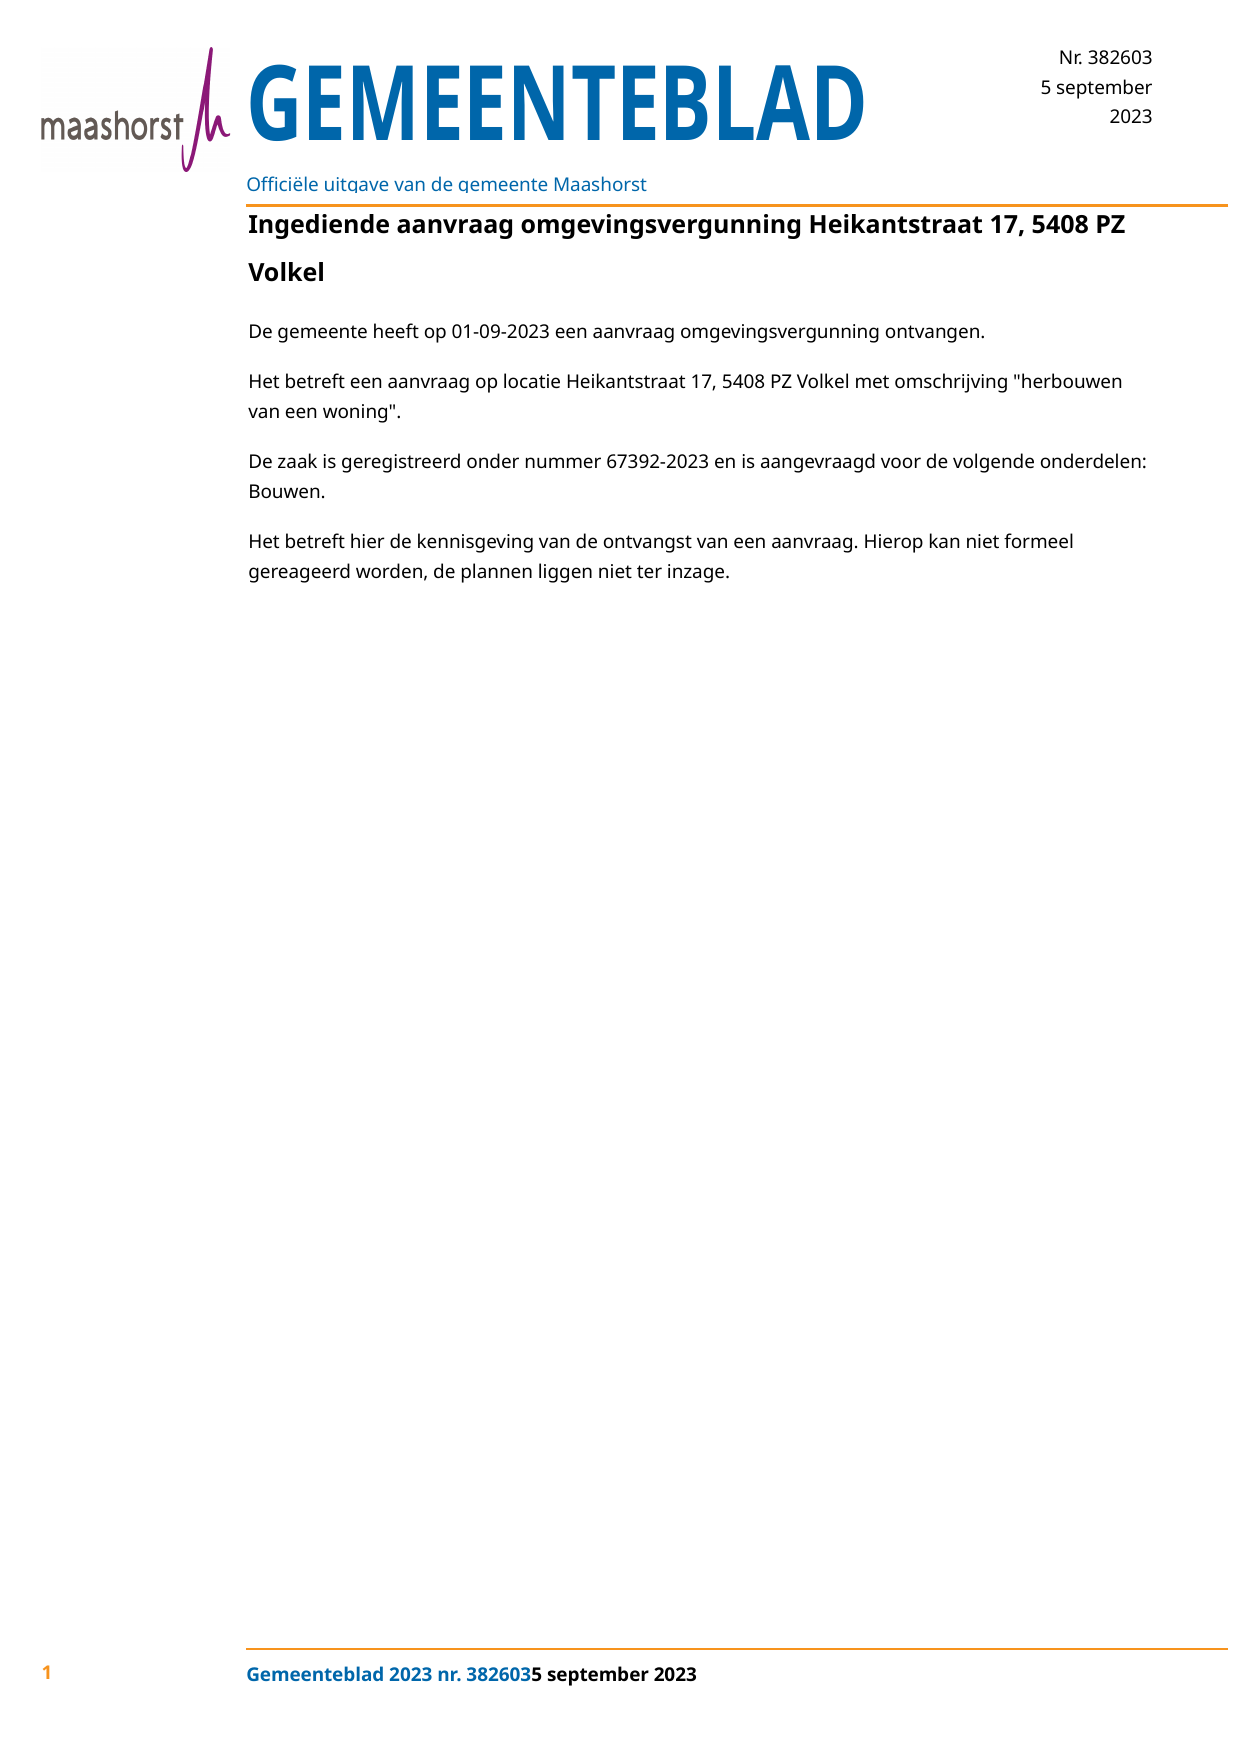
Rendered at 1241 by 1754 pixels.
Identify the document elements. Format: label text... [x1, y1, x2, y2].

text De gemeente heeft op 01-09-2023 een aanvraag omgevingsvergunning ontvangen. [248, 318, 1152, 344]
text De zaak is geregistreerd onder nummer 67392-2023 en is aangevraagd voor de volgende onderdelen: Bouwen. [248, 448, 1152, 504]
text Het betreft hier de kennisgeving van de ontvangst van een aanvraag. Hierop kan niet formeel gereageerd worden, de plannen liggen niet ter inzage. [248, 528, 1152, 584]
text Het betreft een aanvraag op locatie Heikantstraat 17, 5408 PZ Volkel met omschrijving "herbouwen van een woning". [248, 368, 1152, 424]
text Ingediende aanvraag omgevingsvergunning Heikantstraat 17, 5408 PZ Volkel [248, 207, 1152, 288]
picture [41, 47, 231, 172]
